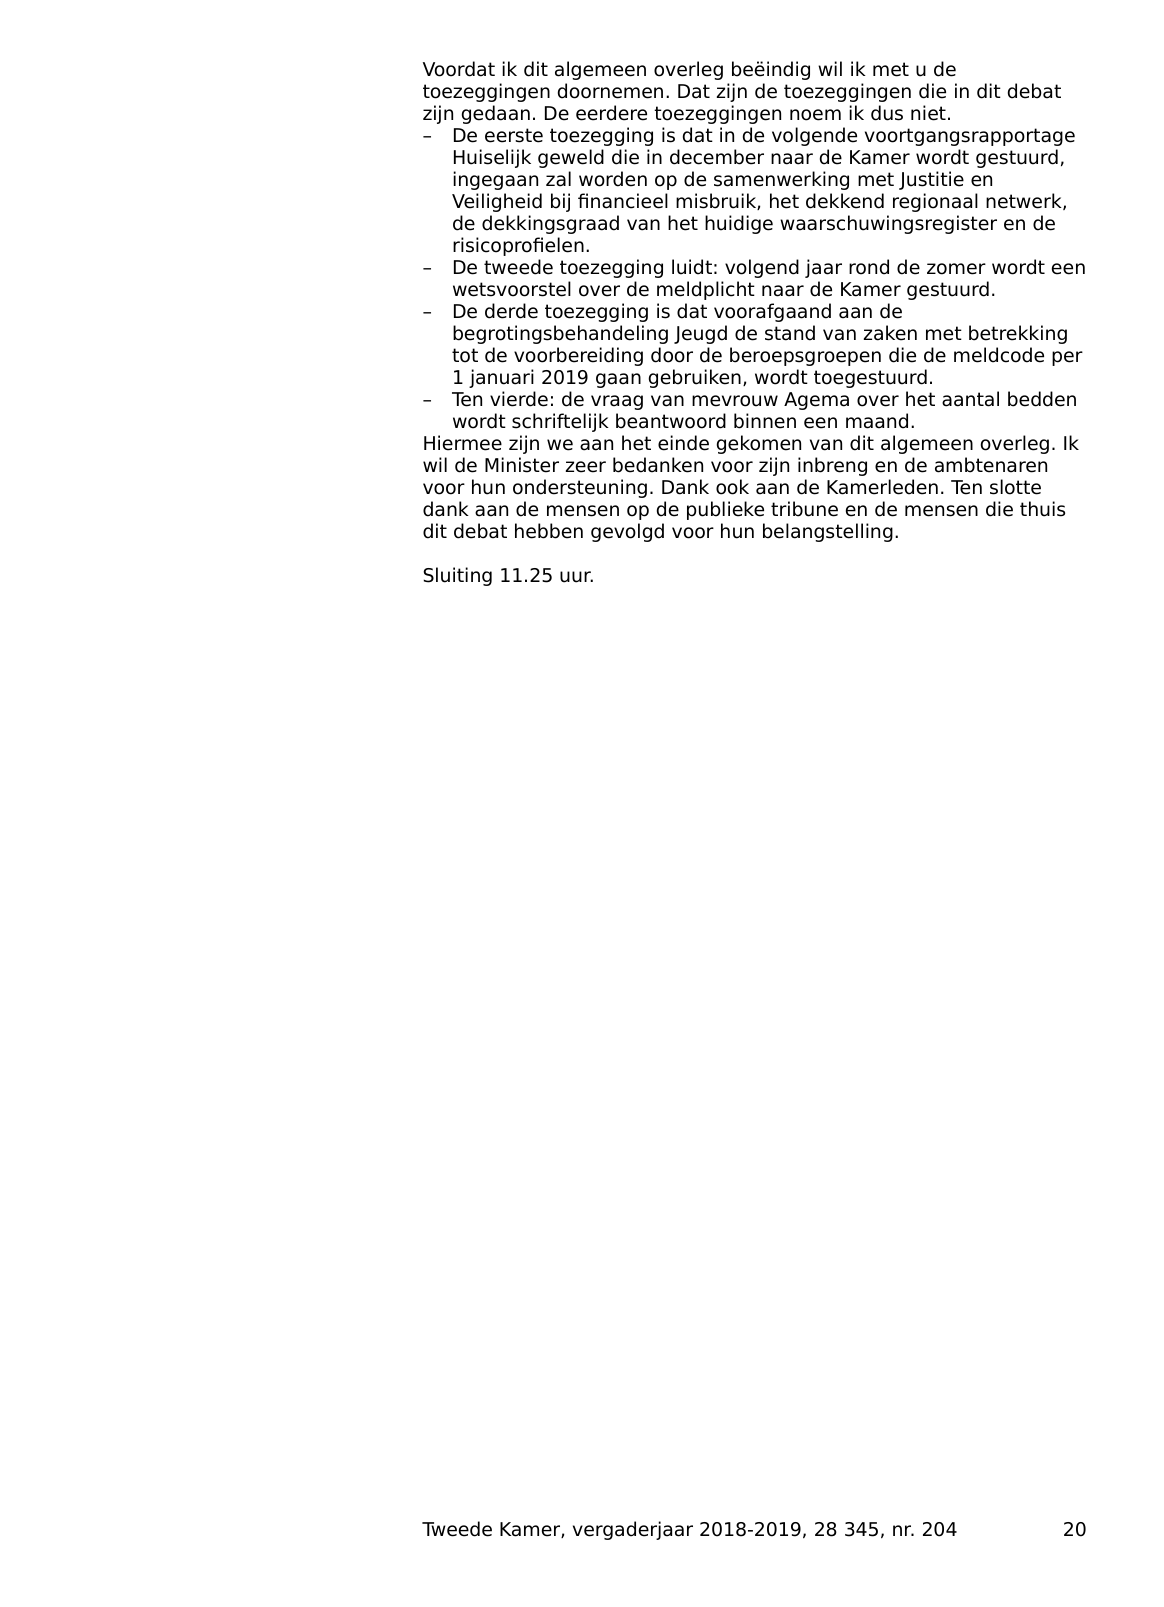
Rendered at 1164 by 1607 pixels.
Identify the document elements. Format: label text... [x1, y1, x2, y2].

text Voordat ik dit algemeen overleg beëindig wil ik met u de toezeggingen doornemen. Dat zijn de toezeggingen die in dit debat zijn gedaan. De eerdere toezeggingen noem ik dus niet. [422, 59, 1087, 125]
text – De derde toezegging is dat voorafgaand aan de begrotingsbehandeling Jeugd de stand van zaken met betrekking tot de voorbereiding door de beroepsgroepen die de meldcode per 1 januari 2019 gaan gebruiken, wordt toegestuurd. [422, 301, 1087, 389]
text – De tweede toezegging luidt: volgend jaar rond de zomer wordt een wetsvoorstel over de meldplicht naar de Kamer gestuurd. [422, 257, 1087, 301]
text Sluiting 11.25 uur. [422, 565, 1087, 587]
text Hiermee zijn we aan het einde gekomen van dit algemeen overleg. Ik wil de Minister zeer bedanken voor zijn inbreng en de ambtenaren voor hun ondersteuning. Dank ook aan de Kamerleden. Ten slotte dank aan de mensen op de publieke tribune en de mensen die thuis dit debat hebben gevolgd voor hun belangstelling. [422, 433, 1087, 543]
text – De eerste toezegging is dat in de volgende voortgangsrapportage Huiselijk geweld die in december naar de Kamer wordt gestuurd, ingegaan zal worden op de samenwerking met Justitie en Veiligheid bij financieel misbruik, het dekkend regionaal netwerk, de dekkingsgraad van het huidige waarschuwingsregister en de risicoprofielen. [422, 125, 1087, 257]
text – Ten vierde: de vraag van mevrouw Agema over het aantal bedden wordt schriftelijk beantwoord binnen een maand. [422, 389, 1087, 433]
